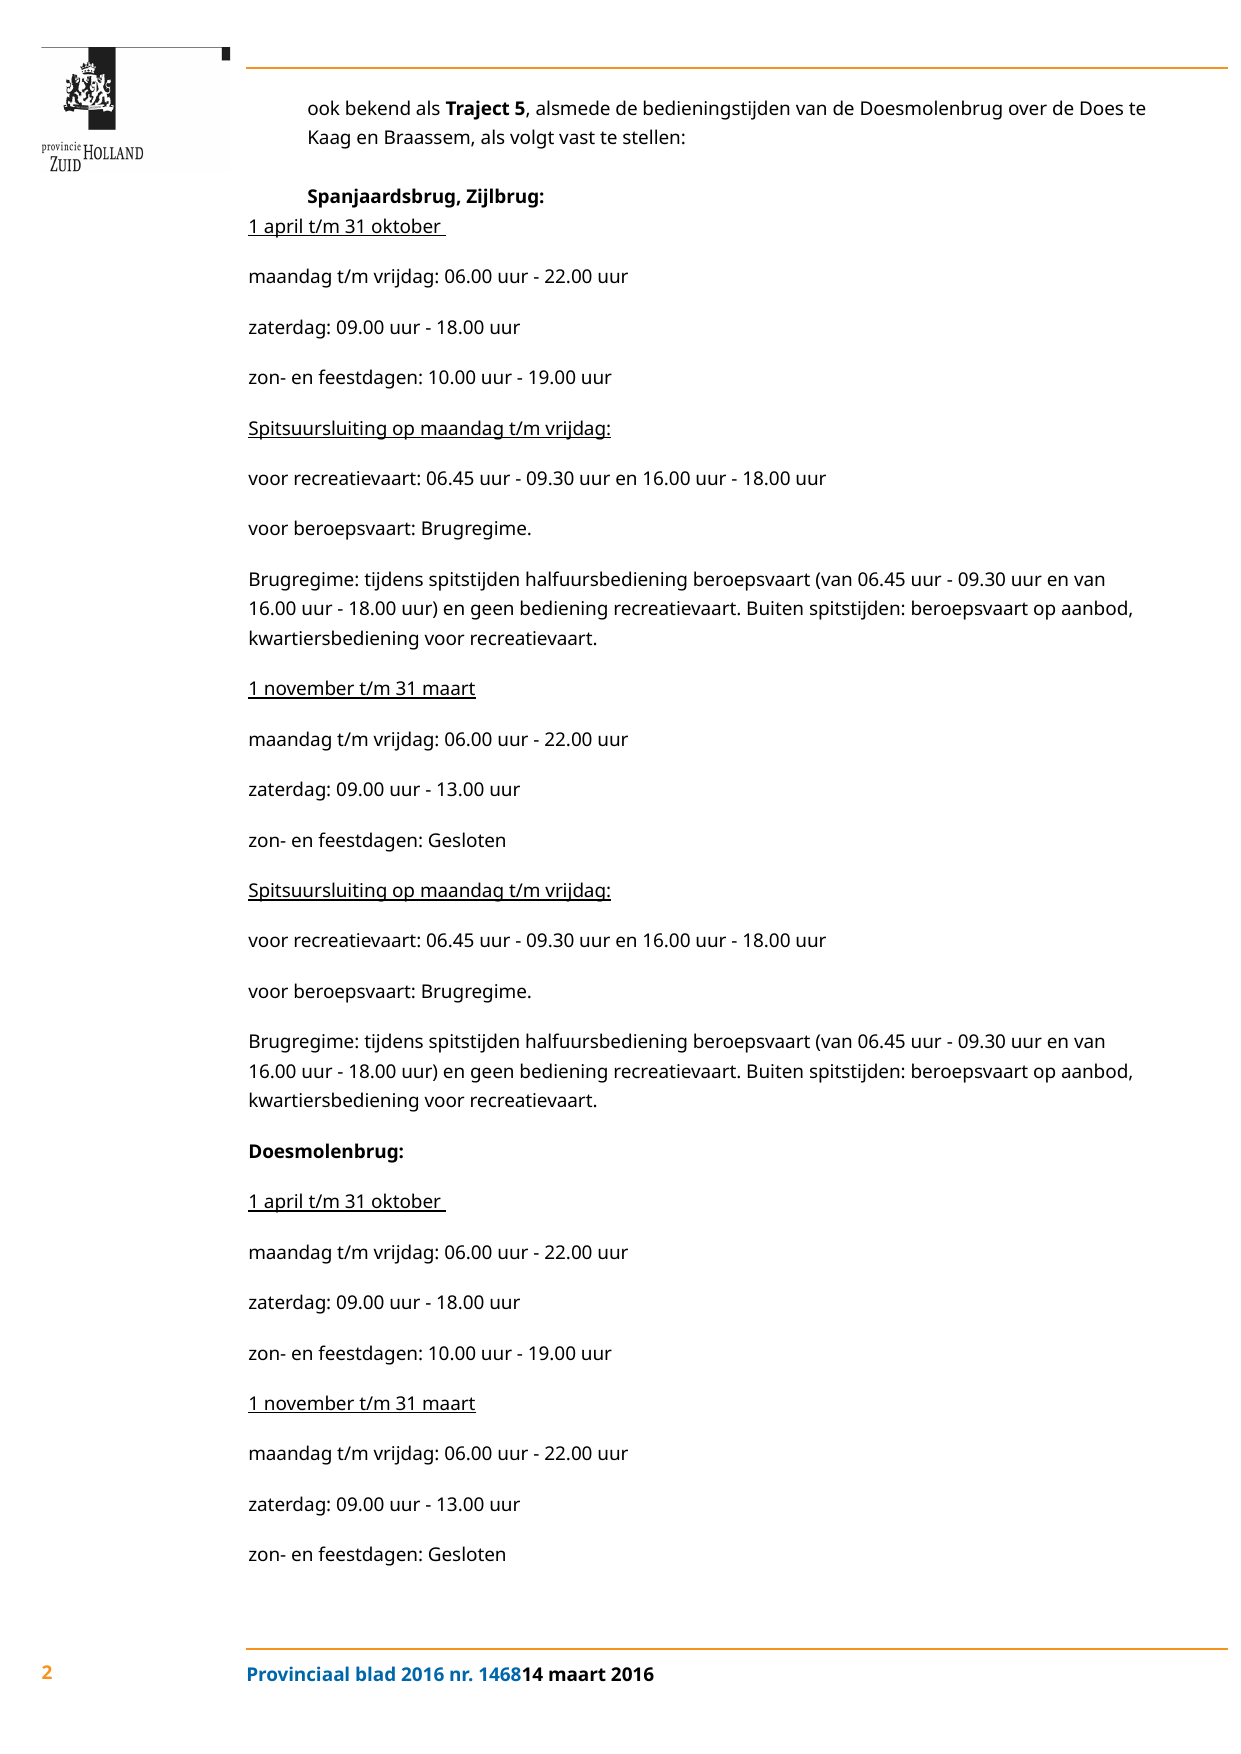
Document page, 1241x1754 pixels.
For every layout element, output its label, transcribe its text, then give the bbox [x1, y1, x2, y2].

text voor beroepsvaart: Brugregime. [248, 978, 1152, 1004]
text Doesmolenbrug: [248, 1138, 1152, 1164]
text Brugregime: tijdens spitstijden halfuursbediening beroepsvaart (van 06.45 uur - 09.30 uur en van 16.00 uur - 18.00 uur) en geen bediening recreatievaart. Buiten spitstijden: beroepsvaart op aanbod, kwartiersbediening voor recreatievaart. [248, 1028, 1152, 1113]
text zon- en feestdagen: Gesloten [248, 1541, 1152, 1567]
picture [41, 47, 231, 172]
text 1 april t/m 31 oktober [248, 1188, 1152, 1214]
text maandag t/m vrijdag: 06.00 uur - 22.00 uur [248, 1441, 1152, 1466]
text maandag t/m vrijdag: 06.00 uur - 22.00 uur [248, 726, 1152, 752]
text zaterdag: 09.00 uur - 13.00 uur [248, 1491, 1152, 1517]
text voor recreatievaart: 06.45 uur - 09.30 uur en 16.00 uur - 18.00 uur [248, 465, 1152, 491]
text maandag t/m vrijdag: 06.00 uur - 22.00 uur [248, 263, 1152, 289]
text Spitsuursluiting op maandag t/m vrijdag: [248, 415, 1152, 441]
text zaterdag: 09.00 uur - 18.00 uur [248, 314, 1152, 340]
text voor recreatievaart: 06.45 uur - 09.30 uur en 16.00 uur - 18.00 uur [248, 928, 1152, 953]
text maandag t/m vrijdag: 06.00 uur - 22.00 uur [248, 1239, 1152, 1265]
list ook bekend als Traject 5, alsmede de bedieningstijden van de Doesmolenbrug over de Does te Kaag en Braassem, als volgt vast te stellen: [248, 95, 1152, 150]
text Brugregime: tijdens spitstijden halfuursbediening beroepsvaart (van 06.45 uur - 09.30 uur en van 16.00 uur - 18.00 uur) en geen bediening recreatievaart. Buiten spitstijden: beroepsvaart op aanbod, kwartiersbediening voor recreatievaart. [248, 566, 1152, 651]
text 1 november t/m 31 maart [248, 676, 1152, 701]
list Spanjaardsbrug, Zijlbrug: [248, 183, 1152, 209]
text zaterdag: 09.00 uur - 13.00 uur [248, 776, 1152, 802]
text zon- en feestdagen: 10.00 uur - 19.00 uur [248, 364, 1152, 390]
text 1 april t/m 31 oktober [248, 213, 1152, 239]
text Spitsuursluiting op maandag t/m vrijdag: [248, 877, 1152, 903]
text zon- en feestdagen: Gesloten [248, 827, 1152, 853]
text 1 november t/m 31 maart [248, 1390, 1152, 1416]
text voor beroepsvaart: Brugregime. [248, 516, 1152, 541]
text zon- en feestdagen: 10.00 uur - 19.00 uur [248, 1340, 1152, 1366]
text zaterdag: 09.00 uur - 18.00 uur [248, 1289, 1152, 1315]
